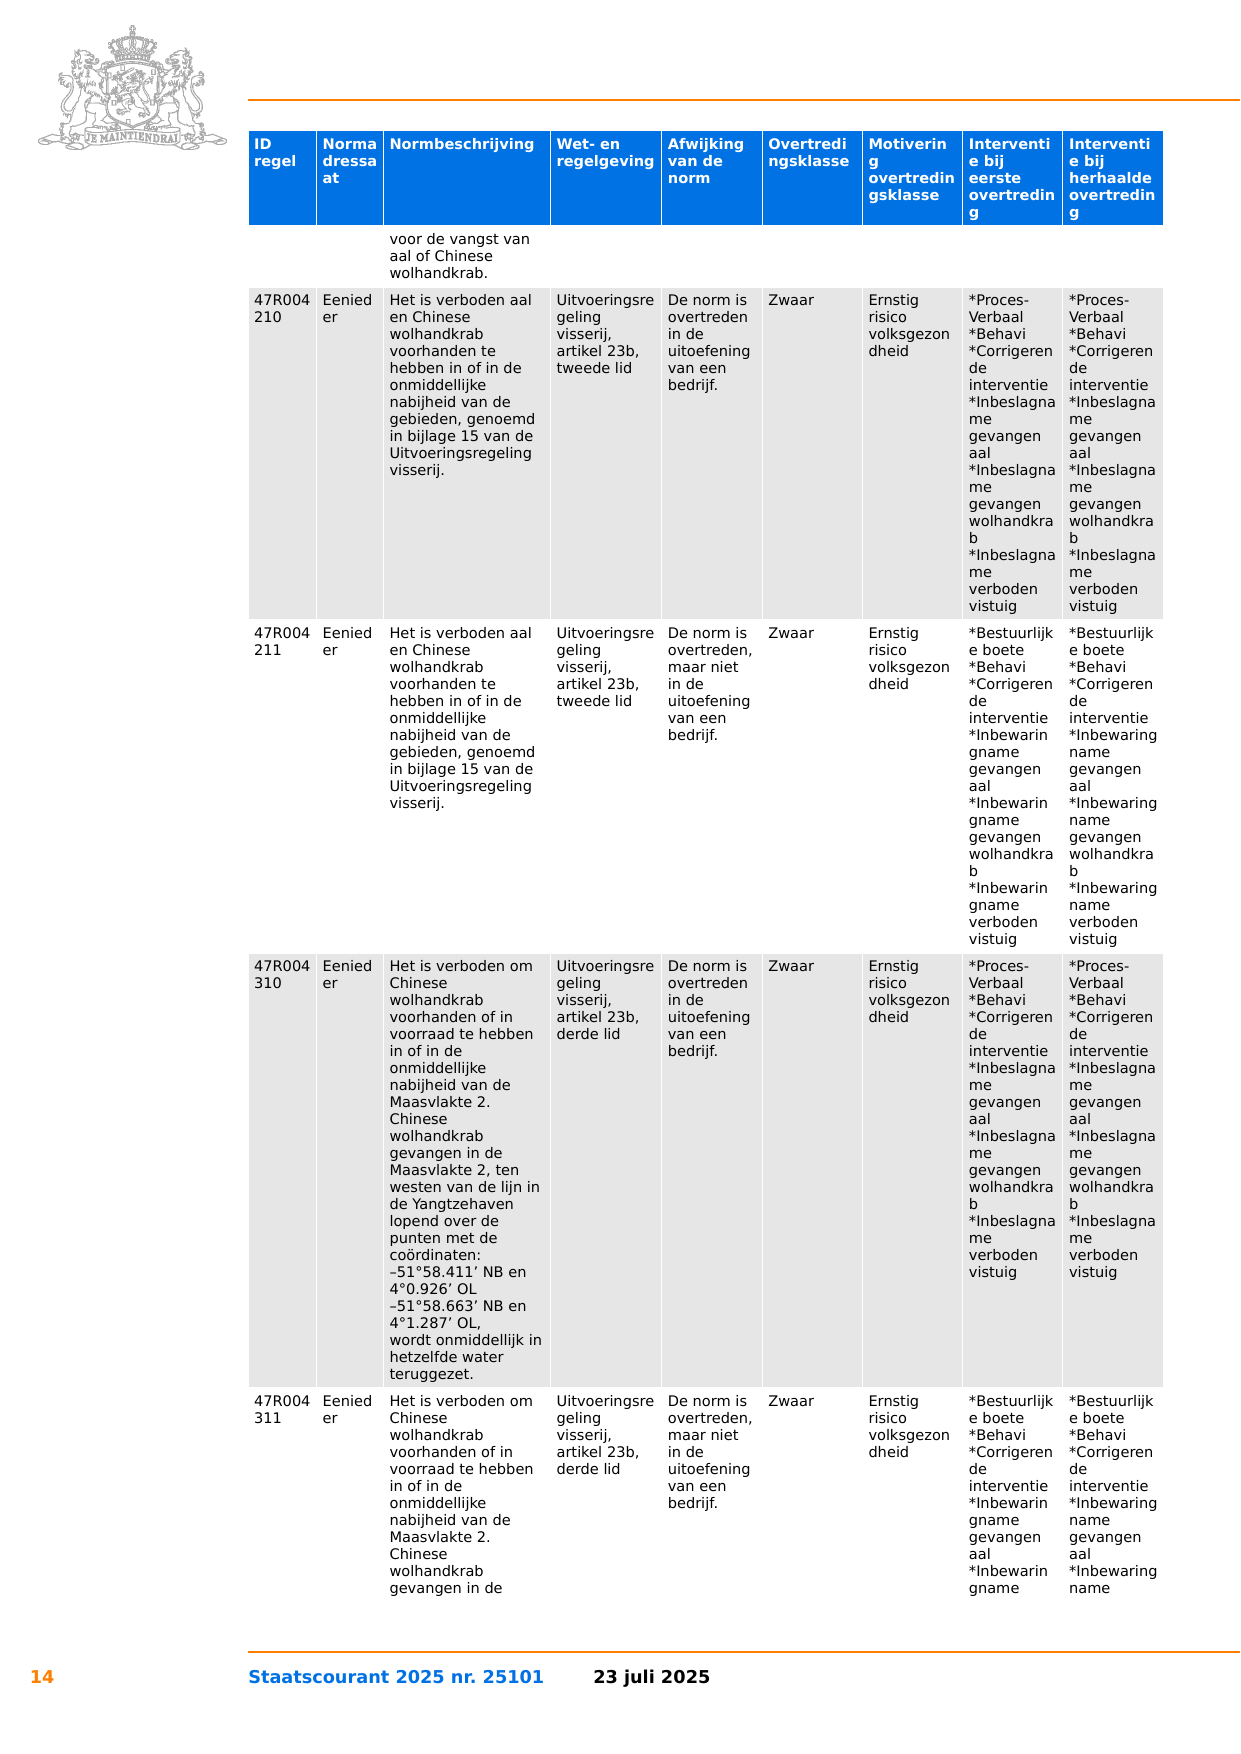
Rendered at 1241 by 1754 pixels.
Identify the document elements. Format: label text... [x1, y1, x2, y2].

table_cell [963, 226, 1062, 287]
table_header Motivering overtredingsklasse [863, 131, 962, 225]
table_cell *Bestuurlijke boete *Behavi *Corrigerende interventie *Inbewaringname gevangen aal *Inbewaringname gevangen wolhandkrab *Inbewaringname verboden vistuig [963, 621, 1062, 953]
table_cell Eenieder [317, 954, 383, 1387]
table_cell Ernstig risico volksgezondheid [863, 954, 962, 1387]
table_cell *Bestuurlijke boete *Behavi *Corrigerende interventie *Inbewaringname gevangen aal *Inbewaringname [1063, 1389, 1163, 1602]
table_header ID regel [249, 131, 316, 225]
table_cell Ernstig risico volksgezondheid [863, 1389, 962, 1602]
table_cell [763, 226, 862, 287]
table_cell Uitvoeringsregeling visserij, artikel 23b, derde lid [551, 954, 661, 1387]
table_cell [863, 226, 962, 287]
table_cell Uitvoeringsregeling visserij, artikel 23b, tweede lid [551, 621, 661, 953]
table_cell Zwaar [763, 621, 862, 953]
table_cell [551, 226, 661, 287]
table_cell Zwaar [763, 288, 862, 619]
table_cell Eenieder [317, 1389, 383, 1602]
table_cell *Proces-Verbaal *Behavi *Corrigerende interventie *Inbeslagname gevangen aal *Inbeslagname gevangen wolhandkrab *Inbeslagname verboden vistuig [1063, 288, 1163, 619]
table_cell [1063, 226, 1163, 287]
table_header Interventie bij eerste overtreding [963, 131, 1062, 225]
table_cell Uitvoeringsregeling visserij, artikel 23b, derde lid [551, 1389, 661, 1602]
table_cell De norm is overtreden, maar niet in de uitoefening van een bedrijf. [662, 1389, 762, 1602]
table_cell Uitvoeringsregeling visserij, artikel 23b, tweede lid [551, 288, 661, 619]
table_cell Eenieder [317, 621, 383, 953]
table_header Normadressaat [317, 131, 383, 225]
table_cell *Proces-Verbaal *Behavi *Corrigerende interventie *Inbeslagname gevangen aal *Inbeslagname gevangen wolhandkrab *Inbeslagname verboden vistuig [1063, 954, 1163, 1387]
table_cell Ernstig risico volksgezondheid [863, 621, 962, 953]
table_cell De norm is overtreden in de uitoefening van een bedrijf. [662, 288, 762, 619]
table_header Wet- en regelgeving [551, 131, 661, 225]
table_cell [662, 226, 762, 287]
table_cell De norm is overtreden, maar niet in de uitoefening van een bedrijf. [662, 621, 762, 953]
table_cell Het is verboden aal en Chinese wolhandkrab voorhanden te hebben in of in de onmiddellijke nabijheid van de gebieden, genoemd in bijlage 15 van de Uitvoeringsregeling visserij. [384, 288, 550, 619]
table_cell 47R004310 [249, 954, 316, 1387]
table_cell Het is verboden aal en Chinese wolhandkrab voorhanden te hebben in of in de onmiddellijke nabijheid van de gebieden, genoemd in bijlage 15 van de Uitvoeringsregeling visserij. [384, 621, 550, 953]
table_cell 47R004211 [249, 621, 316, 953]
table_cell Ernstig risico volksgezondheid [863, 288, 962, 619]
table_cell Het is verboden om Chinese wolhandkrab voorhanden of in voorraad te hebben in of in de onmiddellijke nabijheid van de Maasvlakte 2. Chinese wolhandkrab gevangen in de [384, 1389, 550, 1602]
table_header Normbeschrijving [384, 131, 550, 225]
table_cell voor de vangst van aal of Chinese wolhandkrab. [384, 226, 550, 287]
table_cell *Bestuurlijke boete *Behavi *Corrigerende interventie *Inbewaringname gevangen aal *Inbewaringname gevangen wolhandkrab *Inbewaringname verboden vistuig [1063, 621, 1163, 953]
picture [38, 25, 227, 150]
table_cell [317, 226, 383, 287]
table_cell [249, 226, 316, 287]
table_header Interventie bij herhaalde overtreding [1063, 131, 1163, 225]
table_cell De norm is overtreden in de uitoefening van een bedrijf. [662, 954, 762, 1387]
table_header Overtredingsklasse [763, 131, 862, 225]
table_cell Zwaar [763, 954, 862, 1387]
table_cell 47R004311 [249, 1389, 316, 1602]
table_cell *Proces-Verbaal *Behavi *Corrigerende interventie *Inbeslagname gevangen aal *Inbeslagname gevangen wolhandkrab *Inbeslagname verboden vistuig [963, 954, 1062, 1387]
table_cell *Bestuurlijke boete *Behavi *Corrigerende interventie *Inbewaringname gevangen aal *Inbewaringname [963, 1389, 1062, 1602]
table_cell Eenieder [317, 288, 383, 619]
table_header Afwijking van de norm [662, 131, 762, 225]
table_cell Het is verboden om Chinese wolhandkrab voorhanden of in voorraad te hebben in of in de onmiddellijke nabijheid van de Maasvlakte 2. Chinese wolhandkrab gevangen in de Maasvlakte 2, ten westen van de lijn in de Yangtzehaven lopend over de punten met de coördinaten: –51°58.411’ NB en 4°0.926’ OL –51°58.663’ NB en 4°1.287’ OL, wordt onmiddellijk in hetzelfde water teruggezet. [384, 954, 550, 1387]
table_cell 47R004210 [249, 288, 316, 619]
table_cell *Proces-Verbaal *Behavi *Corrigerende interventie *Inbeslagname gevangen aal *Inbeslagname gevangen wolhandkrab *Inbeslagname verboden vistuig [963, 288, 1062, 619]
table_cell Zwaar [763, 1389, 862, 1602]
